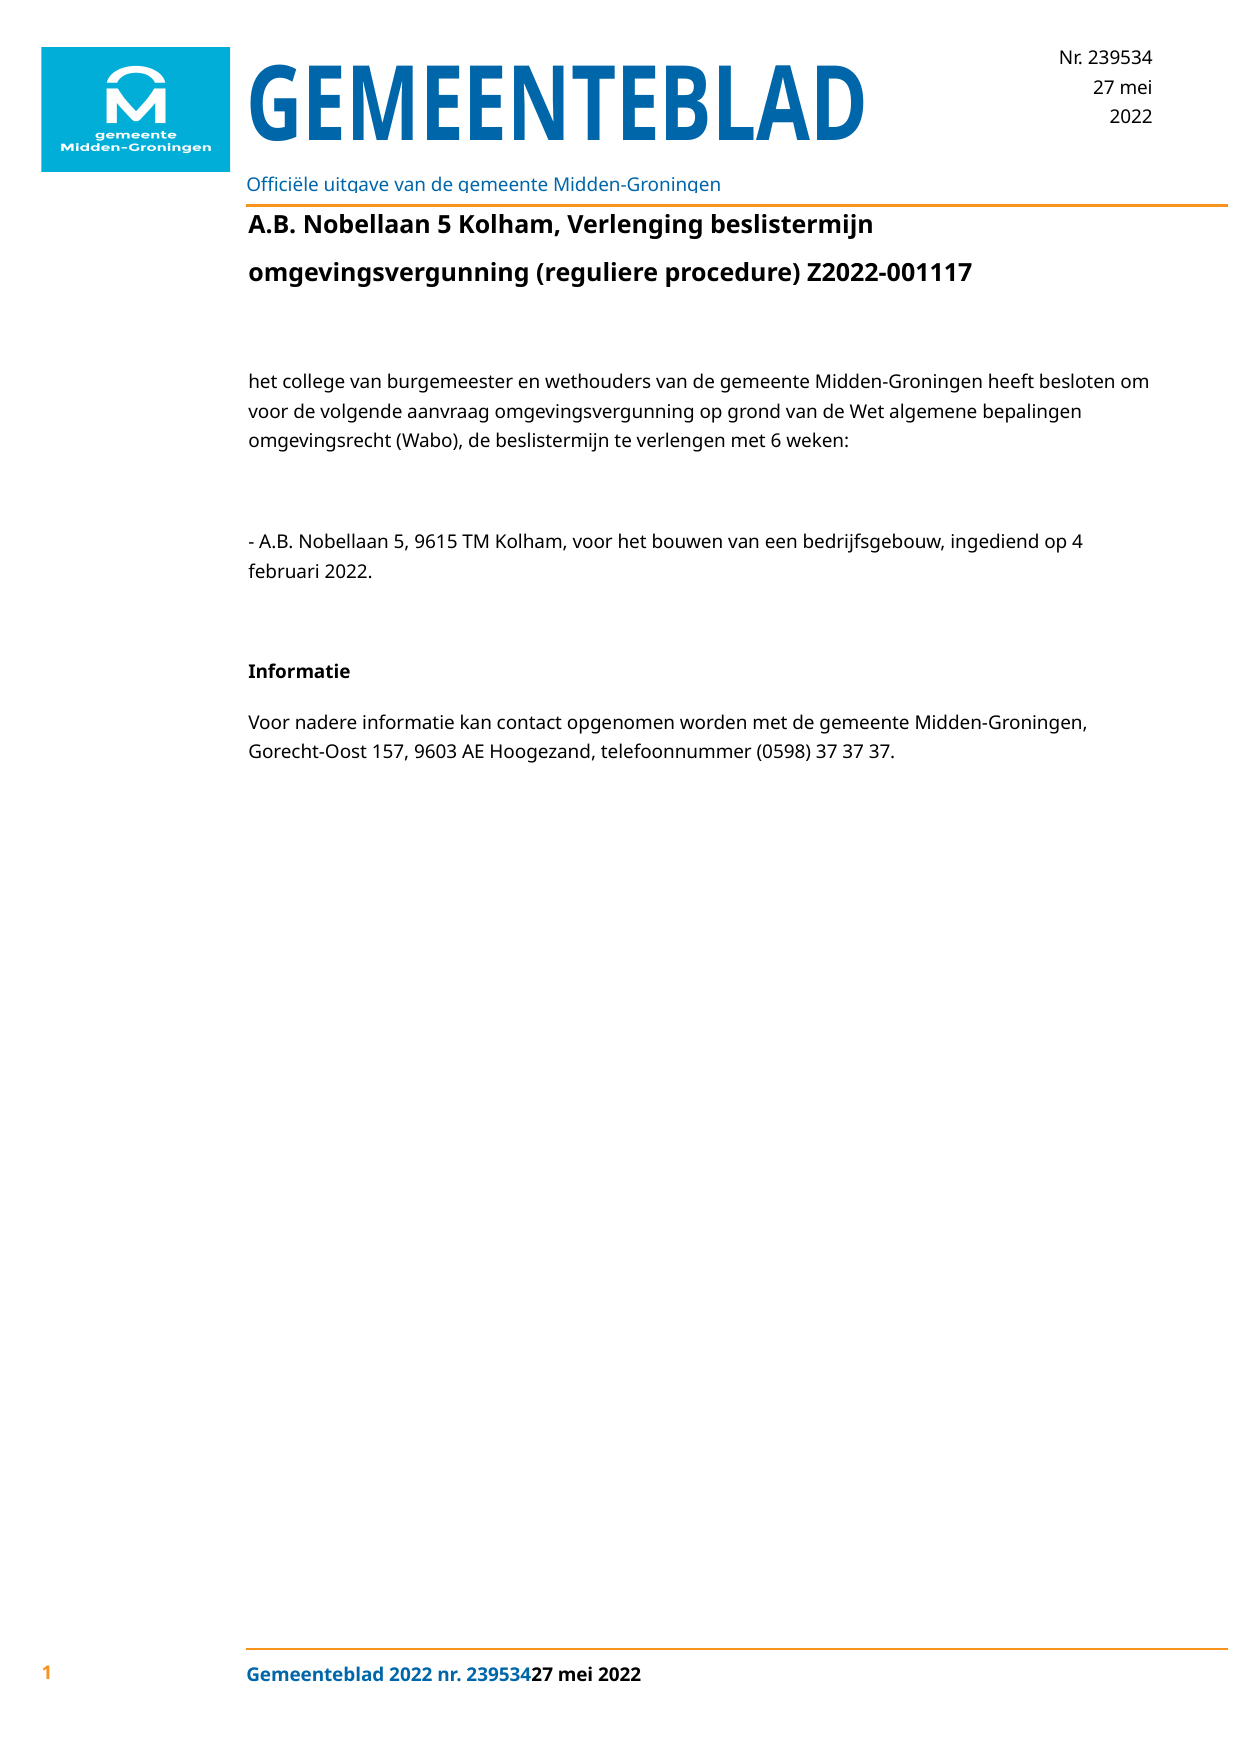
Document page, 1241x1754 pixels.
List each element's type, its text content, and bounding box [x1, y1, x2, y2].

picture [184, 146, 190, 153]
picture [108, 66, 164, 82]
text Informatie [248, 659, 1152, 684]
text het college van burgemeester en wethouders van de gemeente Midden-Groningen heeft besloten om voor de volgende aanvraag omgevingsvergunning op grond van de Wet algemene bepalingen omgevingsrecht (Wabo), de beslistermijn te verlengen met 6 weken: [248, 368, 1152, 453]
text Voor nadere informatie kan contact opgenomen worden met de gemeente Midden-Groningen, Gorecht-Oost 157, 9603 AE Hoogezand, telefoonnummer (0598) 37 37 37. [248, 709, 1152, 764]
picture [107, 89, 165, 122]
text - A.B. Nobellaan 5, 9615 TM Kolham, voor het bouwen van een bedrijfsgebouw, ingediend op 4 februari 2022. [248, 528, 1152, 584]
text A.B. Nobellaan 5 Kolham, Verlenging beslistermijn omgevingsvergunning (reguliere procedure) Z2022-001117 [248, 207, 1152, 288]
